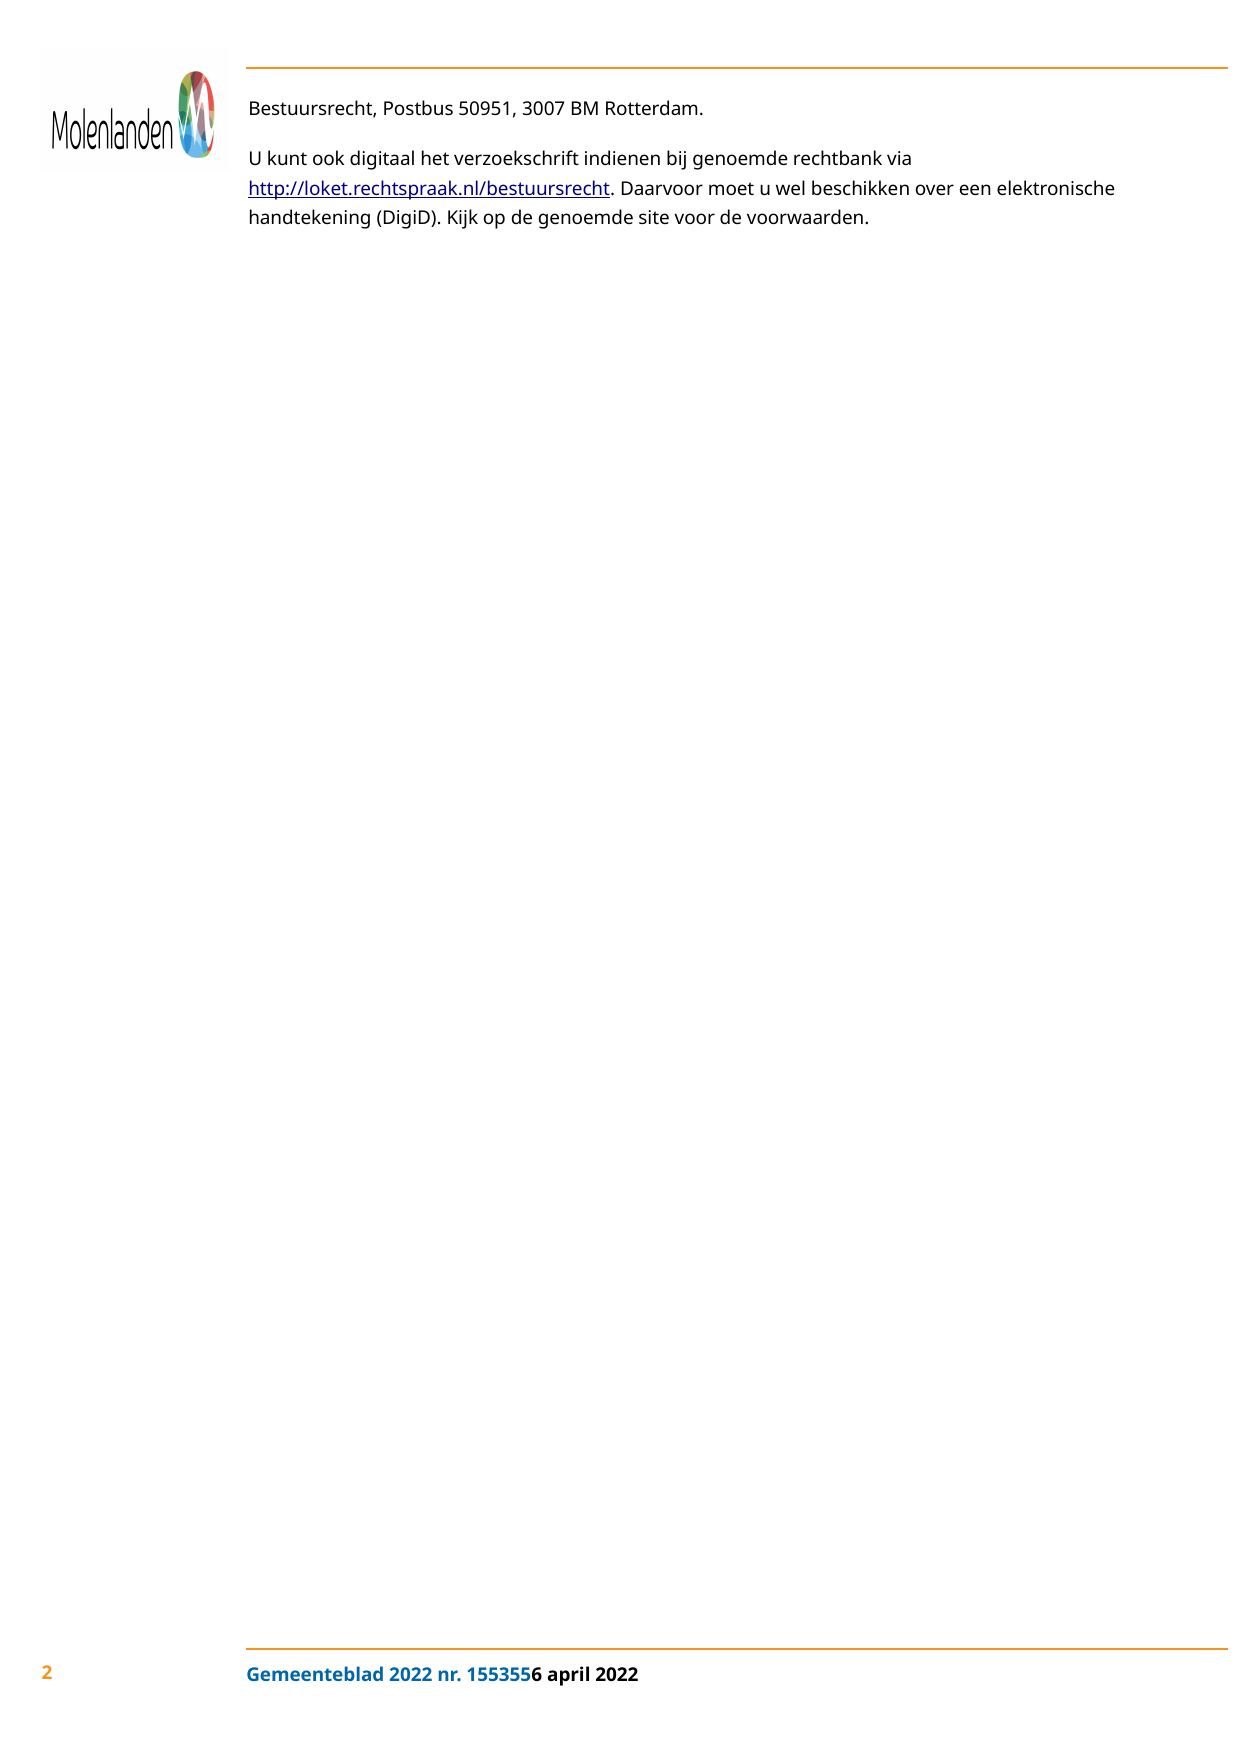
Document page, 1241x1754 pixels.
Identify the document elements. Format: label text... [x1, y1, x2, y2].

text U kunt ook digitaal het verzoekschrift indienen bij genoemde rechtbank via http://loket.rechtspraak.nl/bestuursrecht. Daarvoor moet u wel beschikken over een elektronische handtekening (DigiD). Kijk op de genoemde site voor de voorwaarden. [248, 145, 1152, 230]
text Bestuursrecht, Postbus 50951, 3007 BM Rotterdam. [248, 95, 1152, 121]
picture [41, 47, 231, 172]
